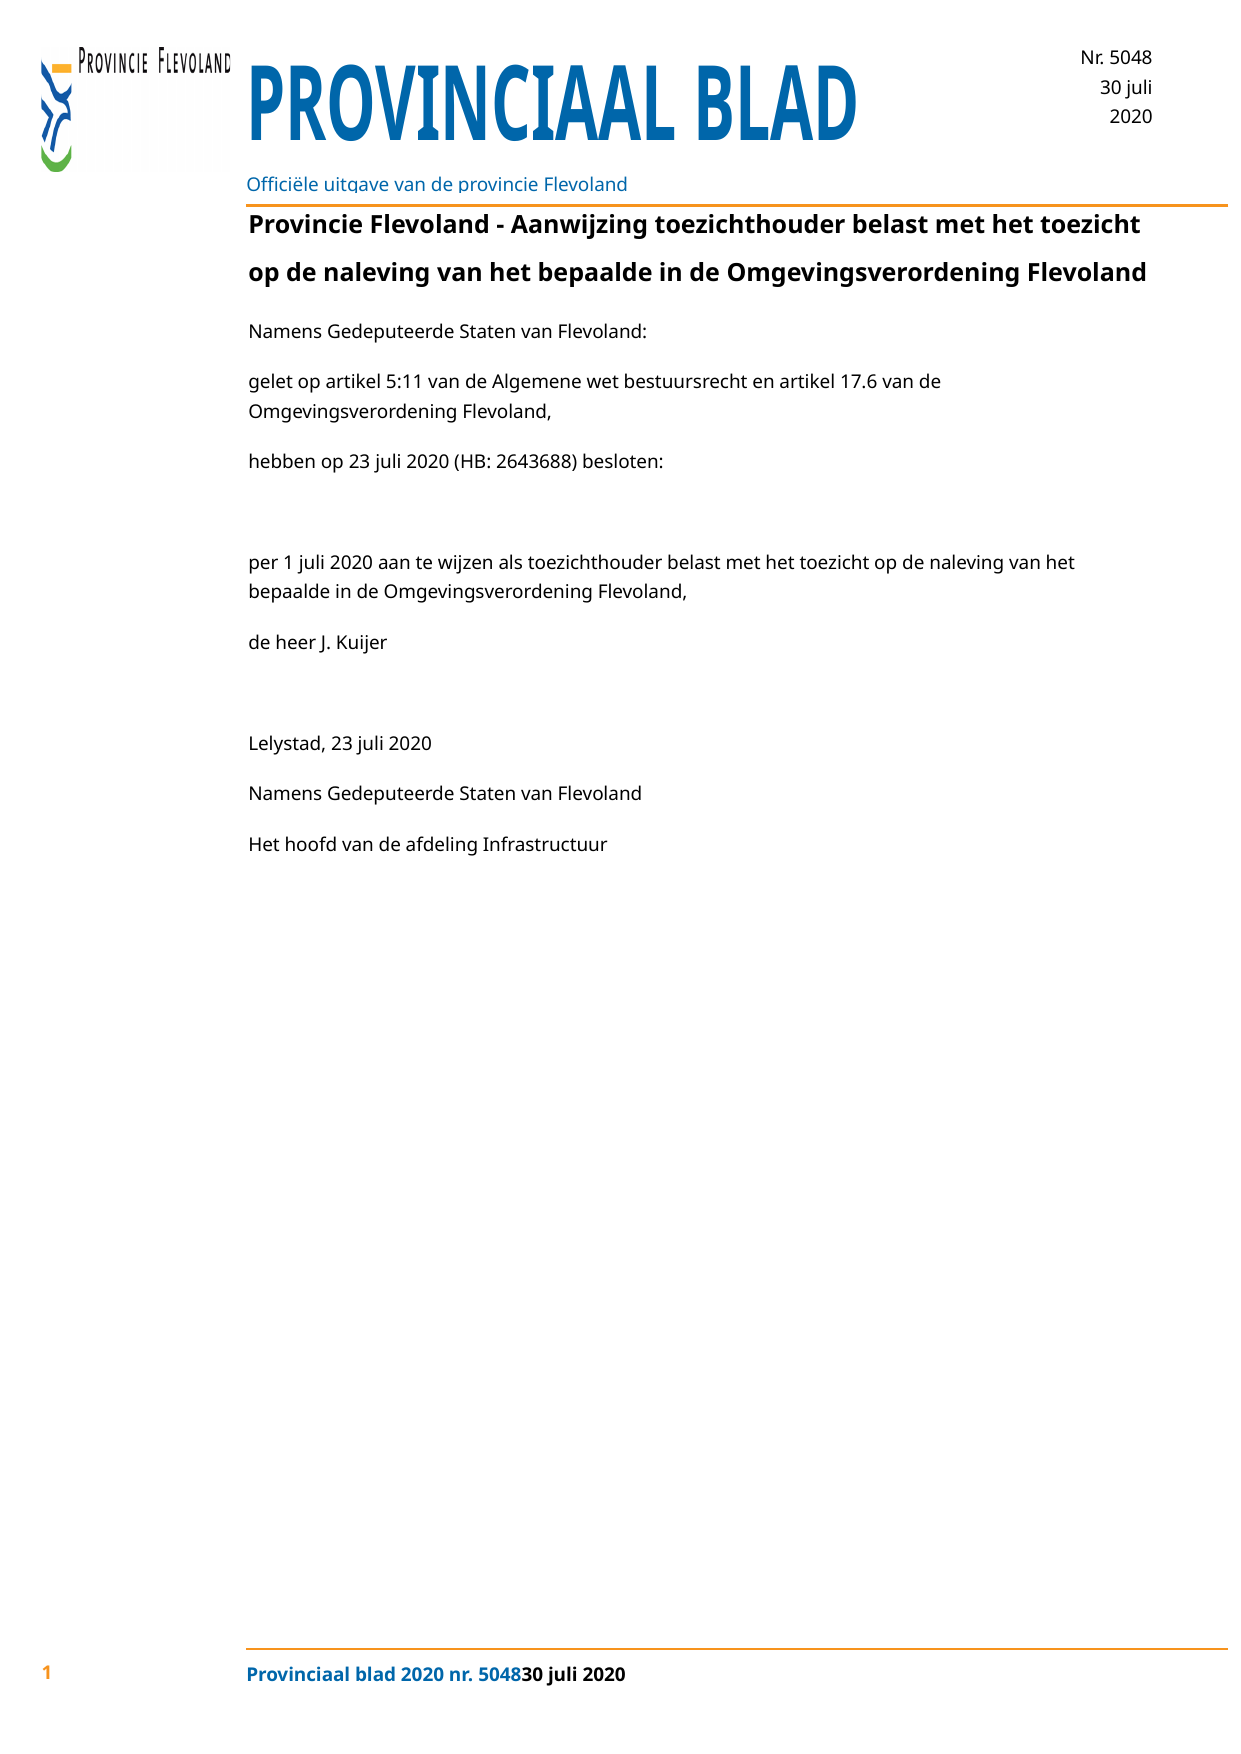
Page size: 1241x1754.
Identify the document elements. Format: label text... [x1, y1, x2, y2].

text gelet op artikel 5:11 van de Algemene wet bestuursrecht en artikel 17.6 van de Omgevingsverordening Flevoland, [248, 368, 1152, 424]
text Provincie Flevoland - Aanwijzing toezichthouder belast met het toezicht op de naleving van het bepaalde in de Omgevingsverordening Flevoland [248, 207, 1152, 288]
text Het hoofd van de afdeling Infrastructuur [248, 831, 1152, 857]
text Namens Gedeputeerde Staten van Flevoland [248, 780, 1152, 806]
text Lelystad, 23 juli 2020 [248, 730, 1152, 756]
picture [41, 47, 231, 172]
text hebben op 23 juli 2020 (HB: 2643688) besloten: [248, 448, 1152, 474]
text Namens Gedeputeerde Staten van Flevoland: [248, 318, 1152, 344]
text de heer J. Kuijer [248, 629, 1152, 655]
text per 1 juli 2020 aan te wijzen als toezichthouder belast met het toezicht op de naleving van het bepaalde in de Omgevingsverordening Flevoland, [248, 549, 1152, 604]
